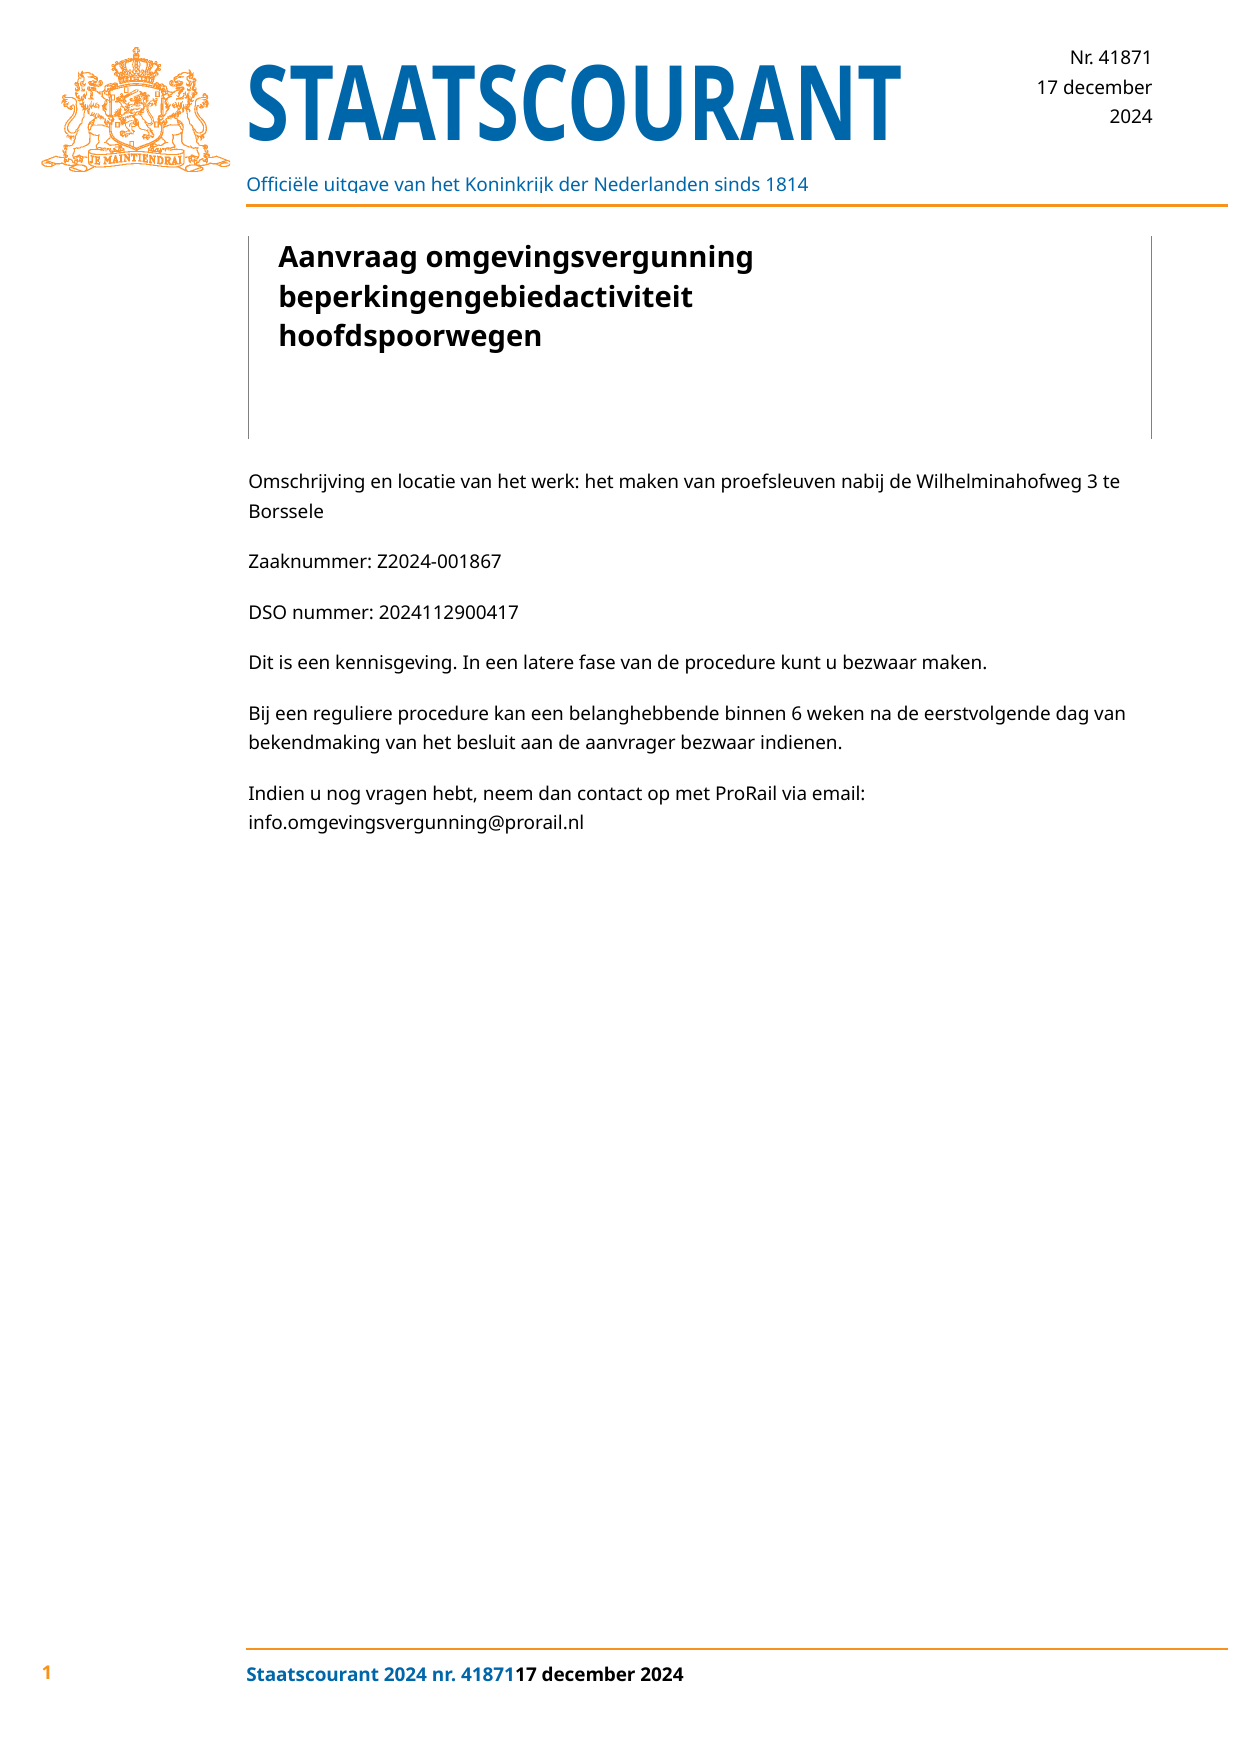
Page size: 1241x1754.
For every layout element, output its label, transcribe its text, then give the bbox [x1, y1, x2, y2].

table_header [1090, 236, 1151, 413]
text Bij een reguliere procedure kan een belanghebbende binnen 6 weken na de eerstvolgende dag van bekendmaking van het besluit aan de aanvrager bezwaar indienen. [248, 700, 1152, 755]
picture [912, 236, 1090, 414]
table_header [850, 414, 1151, 439]
text DSO nummer: 2024112900417 [248, 599, 1152, 625]
text Indien u nog vragen hebt, neem dan contact op met ProRail via email: info.omgevingsvergunning@prorail.nl [248, 780, 1152, 835]
text Zaaknummer: Z2024-001867 [248, 549, 1152, 574]
table_header Aanvraag omgevingsvergunning beperkingengebiedactiviteit hoofdspoorwegen [249, 236, 850, 439]
text Omschrijving en locatie van het werk: het maken van proefsleuven nabij de Wilhelminahofweg 3 te Borssele [248, 469, 1152, 524]
picture [41, 47, 231, 172]
text Dit is een kennisgeving. In een latere fase van de procedure kunt u bezwaar maken. [248, 649, 1152, 675]
table_header [850, 236, 912, 413]
